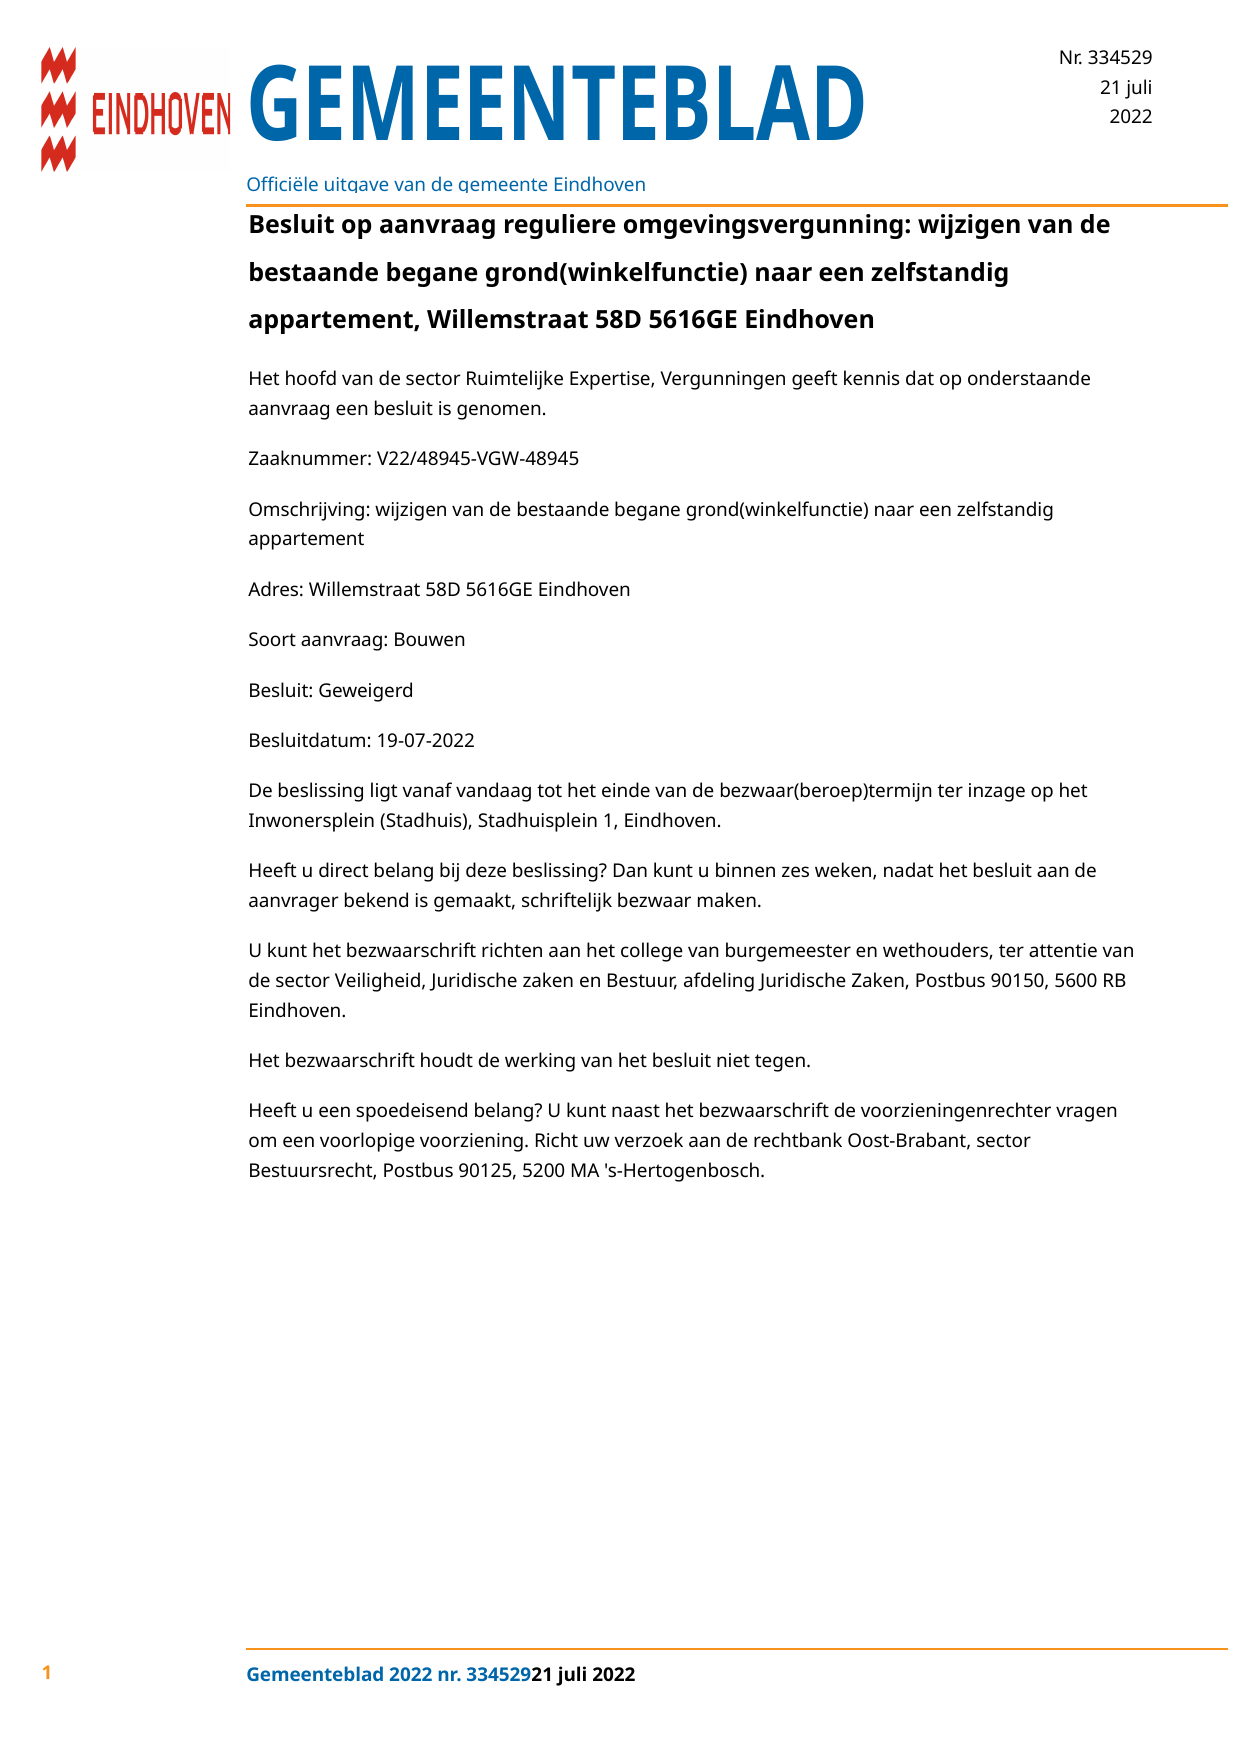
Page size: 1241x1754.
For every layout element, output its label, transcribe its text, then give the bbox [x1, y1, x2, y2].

text Heeft u een spoedeisend belang? U kunt naast het bezwaarschrift de voorzieningenrechter vragen om een voorlopige voorziening. Richt uw verzoek aan de rechtbank Oost-Brabant, sector Bestuursrecht, Postbus 90125, 5200 MA 's-Hertogenbosch. [248, 1098, 1152, 1182]
text Zaaknummer: V22/48945-VGW-48945 [248, 446, 1152, 471]
text Omschrijving: wijzigen van de bestaande begane grond(winkelfunctie) naar een zelfstandig appartement [248, 496, 1152, 551]
text Besluit: Geweigerd [248, 677, 1152, 702]
text Het bezwaarschrift houdt de werking van het besluit niet tegen. [248, 1047, 1152, 1073]
picture [41, 47, 231, 172]
text Besluitdatum: 19-07-2022 [248, 727, 1152, 753]
text Het hoofd van de sector Ruimtelijke Expertise, Vergunningen geeft kennis dat op onderstaande aanvraag een besluit is genomen. [248, 366, 1152, 421]
text Besluit op aanvraag reguliere omgevingsvergunning: wijzigen van de bestaande begane grond(winkelfunctie) naar een zelfstandig appartement, Willemstraat 58D 5616GE Eindhoven [248, 207, 1152, 336]
text Soort aanvraag: Bouwen [248, 626, 1152, 652]
text Adres: Willemstraat 58D 5616GE Eindhoven [248, 576, 1152, 602]
text Heeft u direct belang bij deze beslissing? Dan kunt u binnen zes weken, nadat het besluit aan de aanvrager bekend is gemaakt, schriftelijk bezwaar maken. [248, 858, 1152, 913]
text De beslissing ligt vanaf vandaag tot het einde van de bezwaar(beroep)termijn ter inzage op het Inwonersplein (Stadhuis), Stadhuisplein 1, Eindhoven. [248, 778, 1152, 833]
text U kunt het bezwaarschrift richten aan het college van burgemeester en wethouders, ter attentie van de sector Veiligheid, Juridische zaken en Bestuur, afdeling Juridische Zaken, Postbus 90150, 5600 RB Eindhoven. [248, 938, 1152, 1022]
